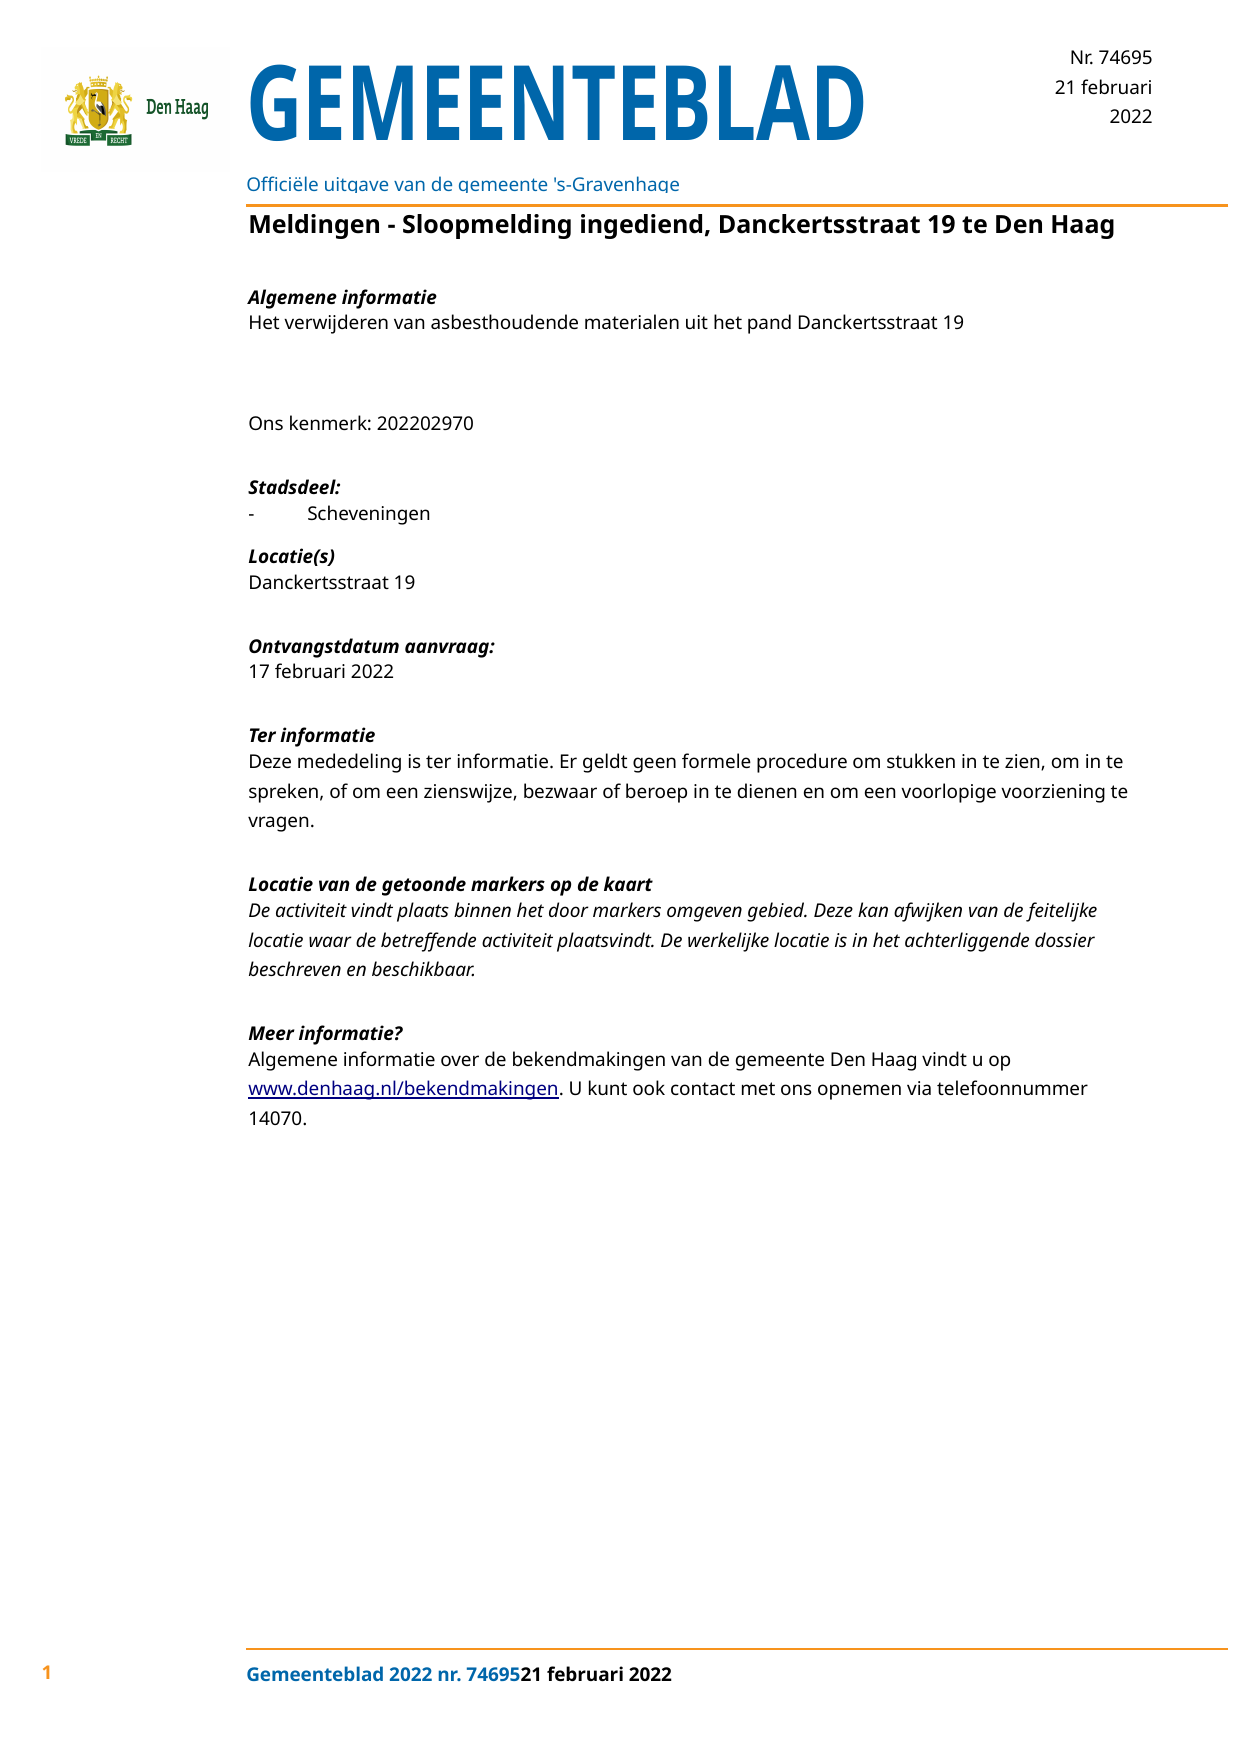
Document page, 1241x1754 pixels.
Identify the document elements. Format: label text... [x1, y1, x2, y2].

text Ontvangstdatum aanvraag: [248, 633, 1152, 659]
picture [41, 47, 231, 172]
text 17 februari 2022 [248, 659, 1152, 684]
text Ons kenmerk: 202202970 [248, 410, 1152, 436]
text Algemene informatie [248, 284, 1152, 309]
text Ter informatie [248, 723, 1152, 748]
text Locatie van de getoonde markers op de kaart [248, 871, 1152, 897]
text Danckertsstraat 19 [248, 569, 1152, 595]
text Meer informatie? [248, 1020, 1152, 1046]
text Algemene informatie over de bekendmakingen van de gemeente Den Haag vindt u op www.denhaag.nl/bekendmakingen. U kunt ook contact met ons opnemen via telefoonnummer 14070. [248, 1046, 1152, 1131]
text De activiteit vindt plaats binnen het door markers omgeven gebied. Deze kan afwijken van de feitelijke locatie waar de betreffende activiteit plaatsvindt. De werkelijke locatie is in het achterliggende dossier beschreven en beschikbaar. [248, 897, 1152, 982]
list Scheveningen [248, 500, 1152, 526]
text Locatie(s) [248, 543, 1152, 569]
text Meldingen - Sloopmelding ingediend, Danckertsstraat 19 te Den Haag [248, 207, 1152, 241]
text Het verwijderen van asbesthoudende materialen uit het pand Danckertsstraat 19 [248, 309, 1152, 335]
text Deze mededeling is ter informatie. Er geldt geen formele procedure om stukken in te zien, om in te spreken, of om een zienswijze, bezwaar of beroep in te dienen en om een voorlopige voorziening te vragen. [248, 748, 1152, 833]
text Stadsdeel: [248, 474, 1152, 500]
